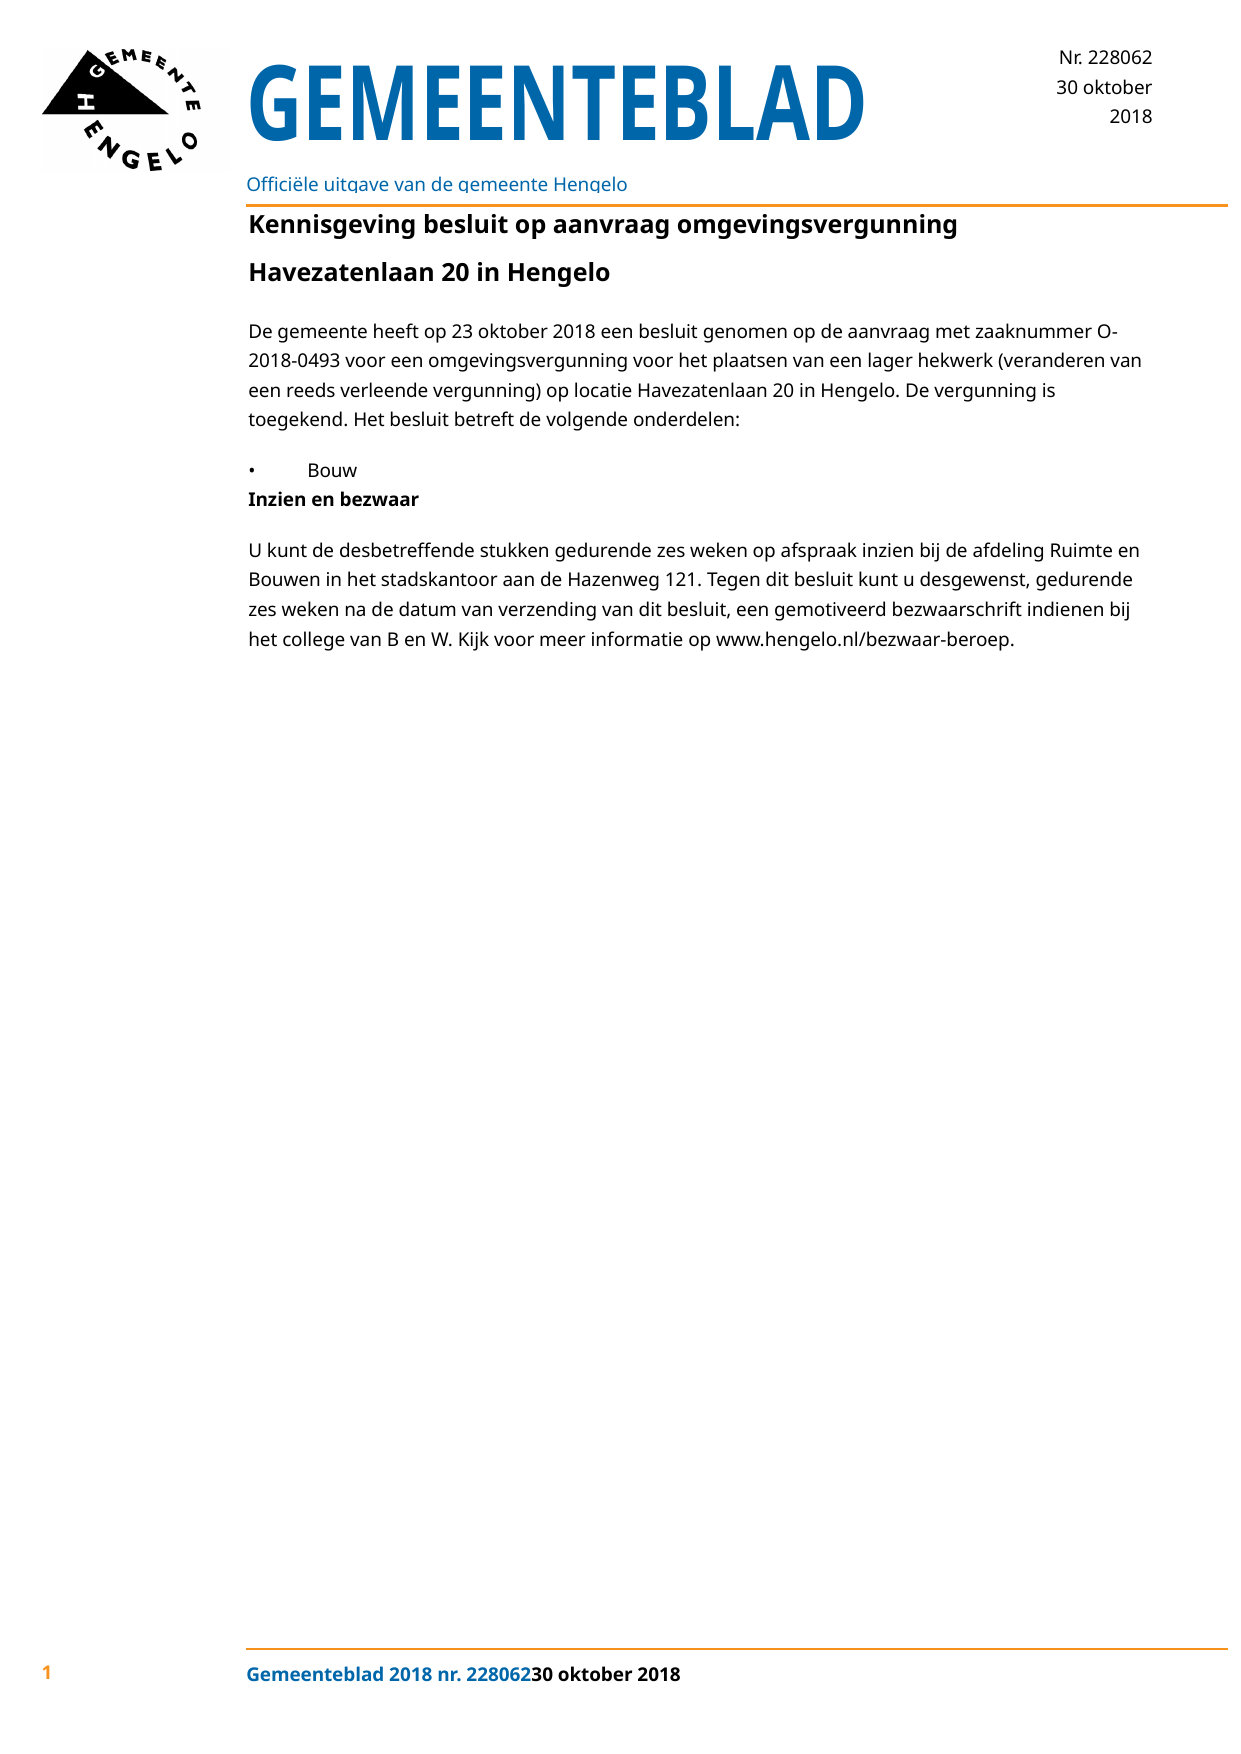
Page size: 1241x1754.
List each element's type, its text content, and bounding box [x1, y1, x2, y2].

picture [41, 47, 231, 172]
text U kunt de desbetreffende stukken gedurende zes weken op afspraak inzien bij de afdeling Ruimte en Bouwen in het stadskantoor aan de Hazenweg 121. Tegen dit besluit kunt u desgewenst, gedurende zes weken na de datum van verzending van dit besluit, een gemotiveerd bezwaarschrift indienen bij het college van B en W. Kijk voor meer informatie op www.hengelo.nl/bezwaar-beroep. [248, 537, 1152, 652]
text Kennisgeving besluit op aanvraag omgevingsvergunning Havezatenlaan 20 in Hengelo [248, 207, 1152, 288]
list Bouw [248, 457, 1152, 483]
text De gemeente heeft op 23 oktober 2018 een besluit genomen op de aanvraag met zaaknummer O-2018-0493 voor een omgevingsvergunning voor het plaatsen van een lager hekwerk (veranderen van een reeds verleende vergunning) op locatie Havezatenlaan 20 in Hengelo. De vergunning is toegekend. Het besluit betreft de volgende onderdelen: [248, 318, 1152, 432]
text Inzien en bezwaar [248, 487, 1152, 512]
